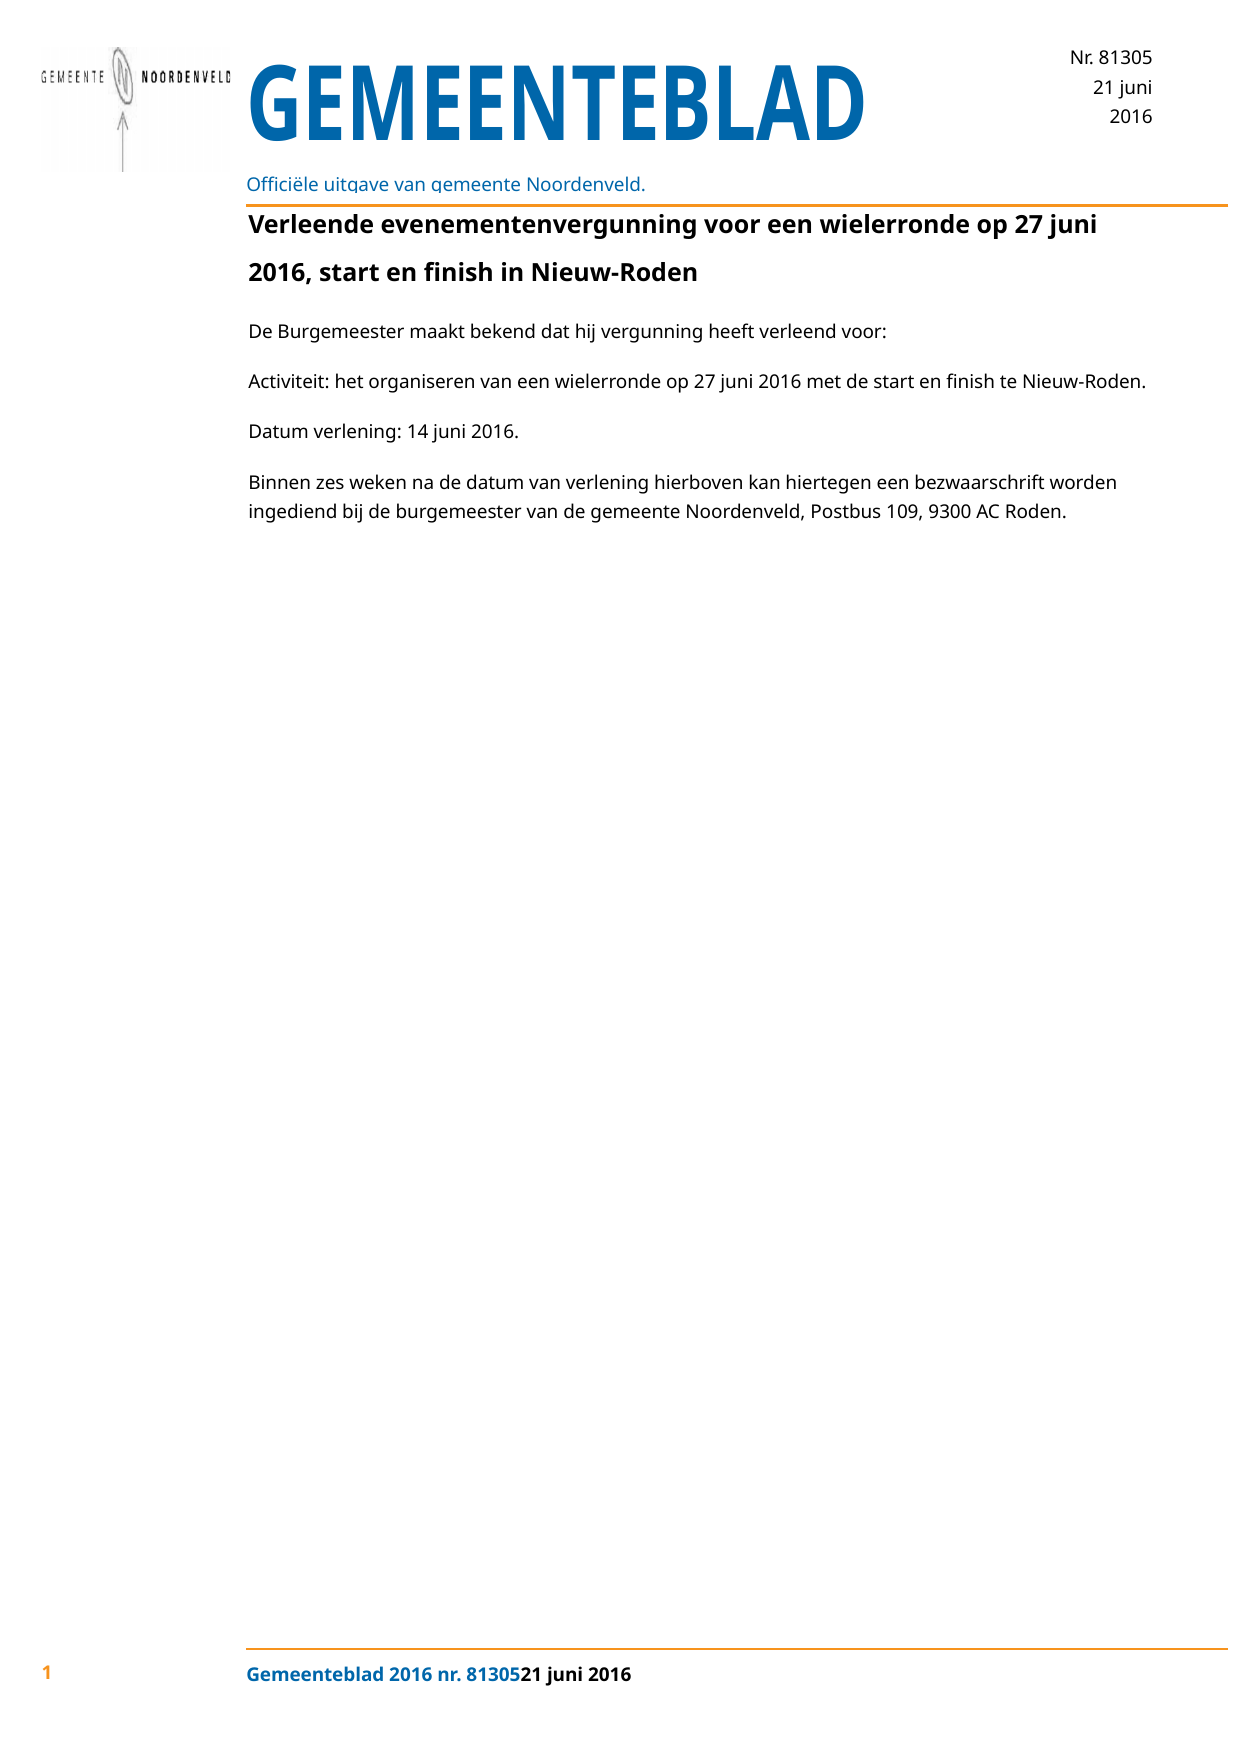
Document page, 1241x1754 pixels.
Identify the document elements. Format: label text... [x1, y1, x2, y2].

text Datum verlening: 14 juni 2016. [248, 419, 1152, 444]
text De Burgemeester maakt bekend dat hij vergunning heeft verleend voor: [248, 318, 1152, 344]
picture [41, 47, 231, 172]
text Binnen zes weken na de datum van verlening hierboven kan hiertegen een bezwaarschrift worden ingediend bij de burgemeester van de gemeente Noordenveld, Postbus 109, 9300 AC Roden. [248, 469, 1152, 524]
text Verleende evenementenvergunning voor een wielerronde op 27 juni 2016, start en finish in Nieuw-Roden [248, 207, 1152, 288]
text Activiteit: het organiseren van een wielerronde op 27 juni 2016 met de start en finish te Nieuw-Roden. [248, 368, 1152, 394]
